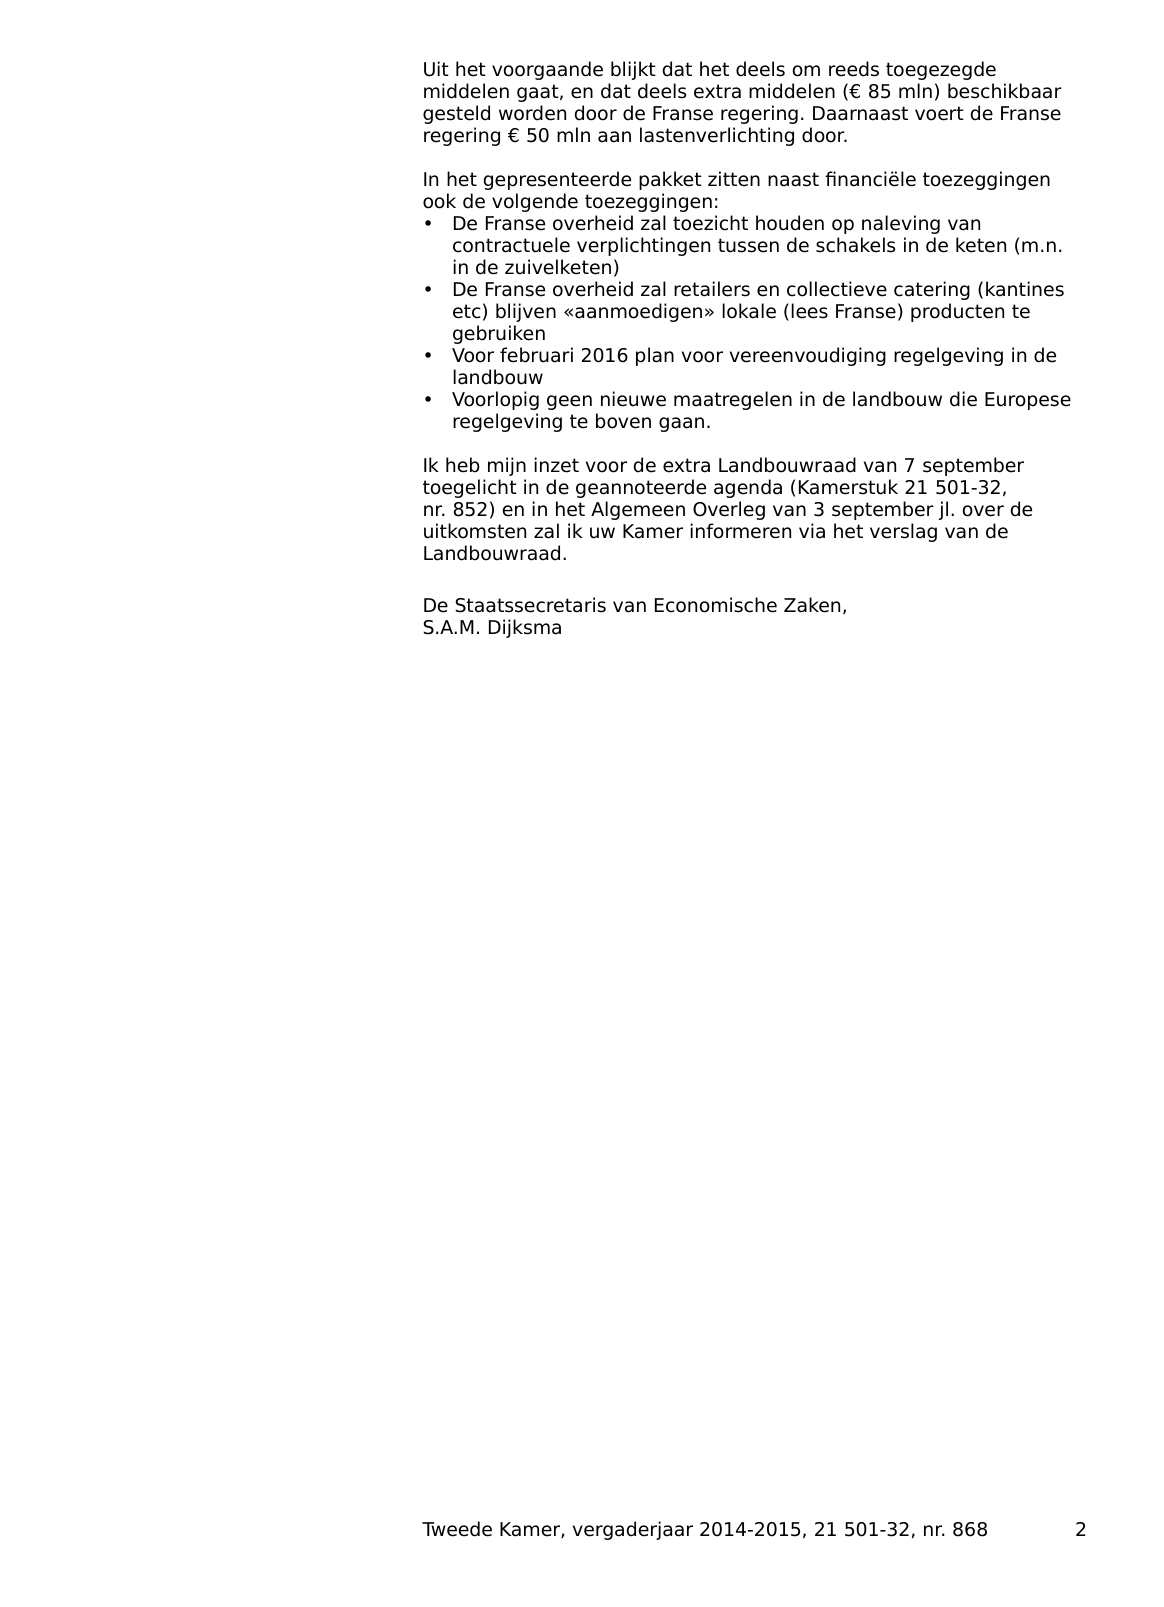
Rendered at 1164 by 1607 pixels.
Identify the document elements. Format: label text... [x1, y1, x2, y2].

text In het gepresenteerde pakket zitten naast financiële toezeggingen ook de volgende toezeggingen: [422, 169, 1087, 213]
text • Voor februari 2016 plan voor vereenvoudiging regelgeving in de landbouw [422, 345, 1087, 389]
text Uit het voorgaande blijkt dat het deels om reeds toegezegde middelen gaat, en dat deels extra middelen (€ 85 mln) beschikbaar gesteld worden door de Franse regering. Daarnaast voert de Franse regering € 50 mln aan lastenverlichting door. [422, 59, 1087, 147]
text De Staatssecretaris van Economische Zaken, S.A.M. Dijksma [422, 595, 1087, 639]
text • De Franse overheid zal toezicht houden op naleving van contractuele verplichtingen tussen de schakels in de keten (m.n. in de zuivelketen) [422, 213, 1087, 279]
text Ik heb mijn inzet voor de extra Landbouwraad van 7 september toegelicht in de geannoteerde agenda (Kamerstuk 21 501-32, nr. 852) en in het Algemeen Overleg van 3 september jl. over de uitkomsten zal ik uw Kamer informeren via het verslag van de Landbouwraad. [422, 455, 1087, 565]
text • Voorlopig geen nieuwe maatregelen in de landbouw die Europese regelgeving te boven gaan. [422, 389, 1087, 433]
text • De Franse overheid zal retailers en collectieve catering (kantines etc) blijven «aanmoedigen» lokale (lees Franse) producten te gebruiken [422, 279, 1087, 345]
